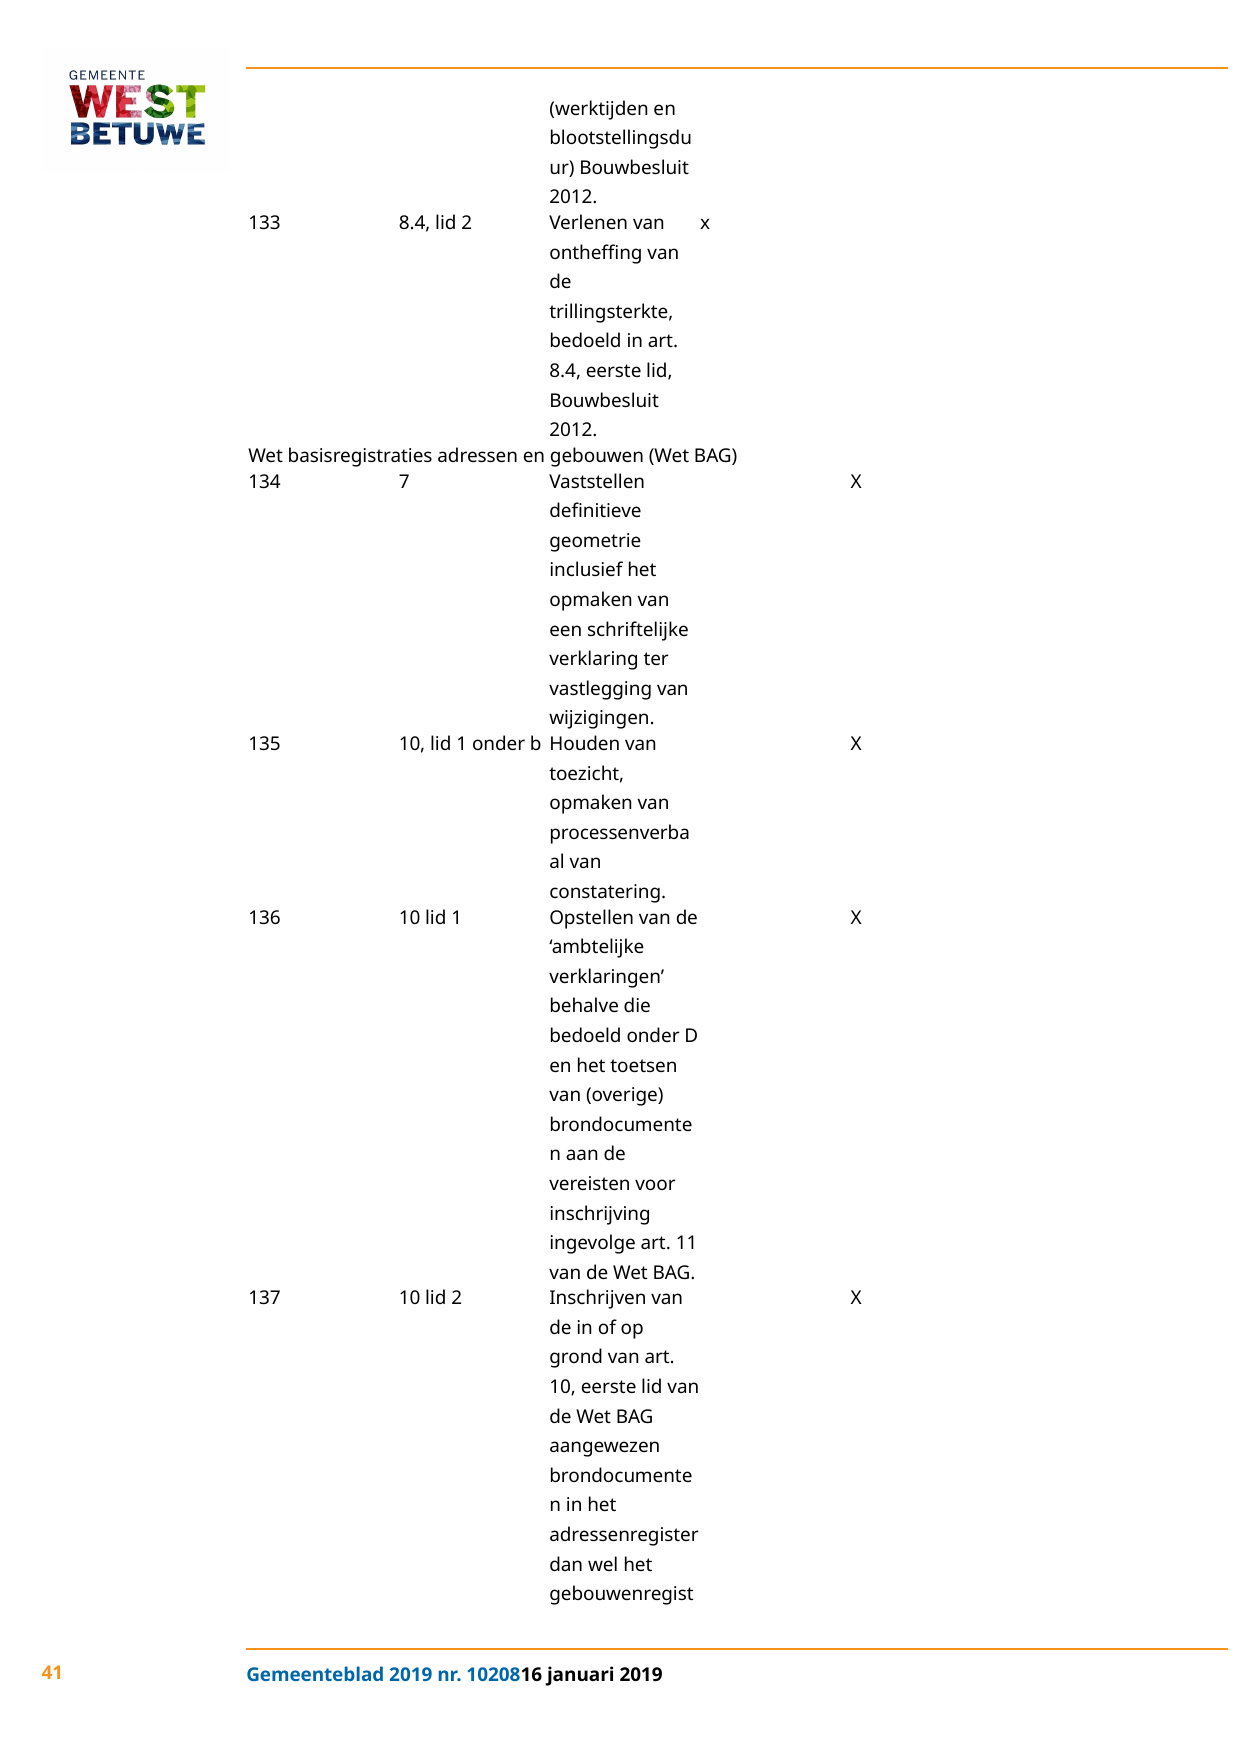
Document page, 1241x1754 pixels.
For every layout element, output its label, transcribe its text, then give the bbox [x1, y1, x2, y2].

table_cell 10 lid 2 [399, 1285, 549, 1606]
table_cell [1001, 468, 1152, 730]
table_cell [850, 95, 1001, 209]
table_cell [1001, 904, 1152, 1284]
table_cell Wet basisregistraties adressen en gebouwen (Wet BAG) [248, 442, 1152, 468]
table_cell 137 [248, 1285, 398, 1606]
table_cell Inschrijven van de in of op grond van art. 10, eerste lid van de Wet BAG aangewezen brondocumenten in het adressenregister dan wel het gebouwenregist [549, 1285, 700, 1606]
table_cell [1001, 209, 1152, 442]
table_cell X [850, 468, 1001, 730]
table_cell [700, 904, 850, 1284]
table_cell [1001, 1285, 1152, 1606]
table_cell Houden van toezicht, opmaken van processenverbaal van constatering. [549, 730, 700, 904]
table_cell 133 [248, 209, 398, 442]
table_cell 135 [248, 730, 398, 904]
table_cell X [850, 730, 1001, 904]
table_cell 136 [248, 904, 398, 1284]
table_cell [700, 1285, 850, 1606]
table_cell X [850, 904, 1001, 1284]
table_cell 10 lid 1 [399, 904, 549, 1284]
table_cell [700, 730, 850, 904]
table_cell 10, lid 1 onder b [399, 730, 549, 904]
table_cell (werktijden en blootstellingsduur) Bouwbesluit 2012. [549, 95, 700, 209]
table_cell [850, 209, 1001, 442]
table_cell [700, 468, 850, 730]
table_cell Vaststellen definitieve geometrie inclusief het opmaken van een schriftelijke verklaring ter vastlegging van wijzigingen. [549, 468, 700, 730]
table_cell [700, 95, 850, 209]
picture [41, 47, 231, 172]
table_cell X [850, 1285, 1001, 1606]
table_cell 7 [399, 468, 549, 730]
table_cell Opstellen van de ‘ambtelijke verklaringen’ behalve die bedoeld onder D en het toetsen van (overige) brondocumenten aan de vereisten voor inschrijving ingevolge art. 11 van de Wet BAG. [549, 904, 700, 1284]
table_cell Verlenen van ontheffing van de trillingsterkte, bedoeld in art. 8.4, eerste lid, Bouwbesluit 2012. [549, 209, 700, 442]
table_cell x [700, 209, 850, 442]
table_cell [1001, 730, 1152, 904]
table_cell [248, 95, 398, 209]
table_cell [399, 95, 549, 209]
table_cell [1001, 95, 1152, 209]
table_cell 134 [248, 468, 398, 730]
table_cell 8.4, lid 2 [399, 209, 549, 442]
